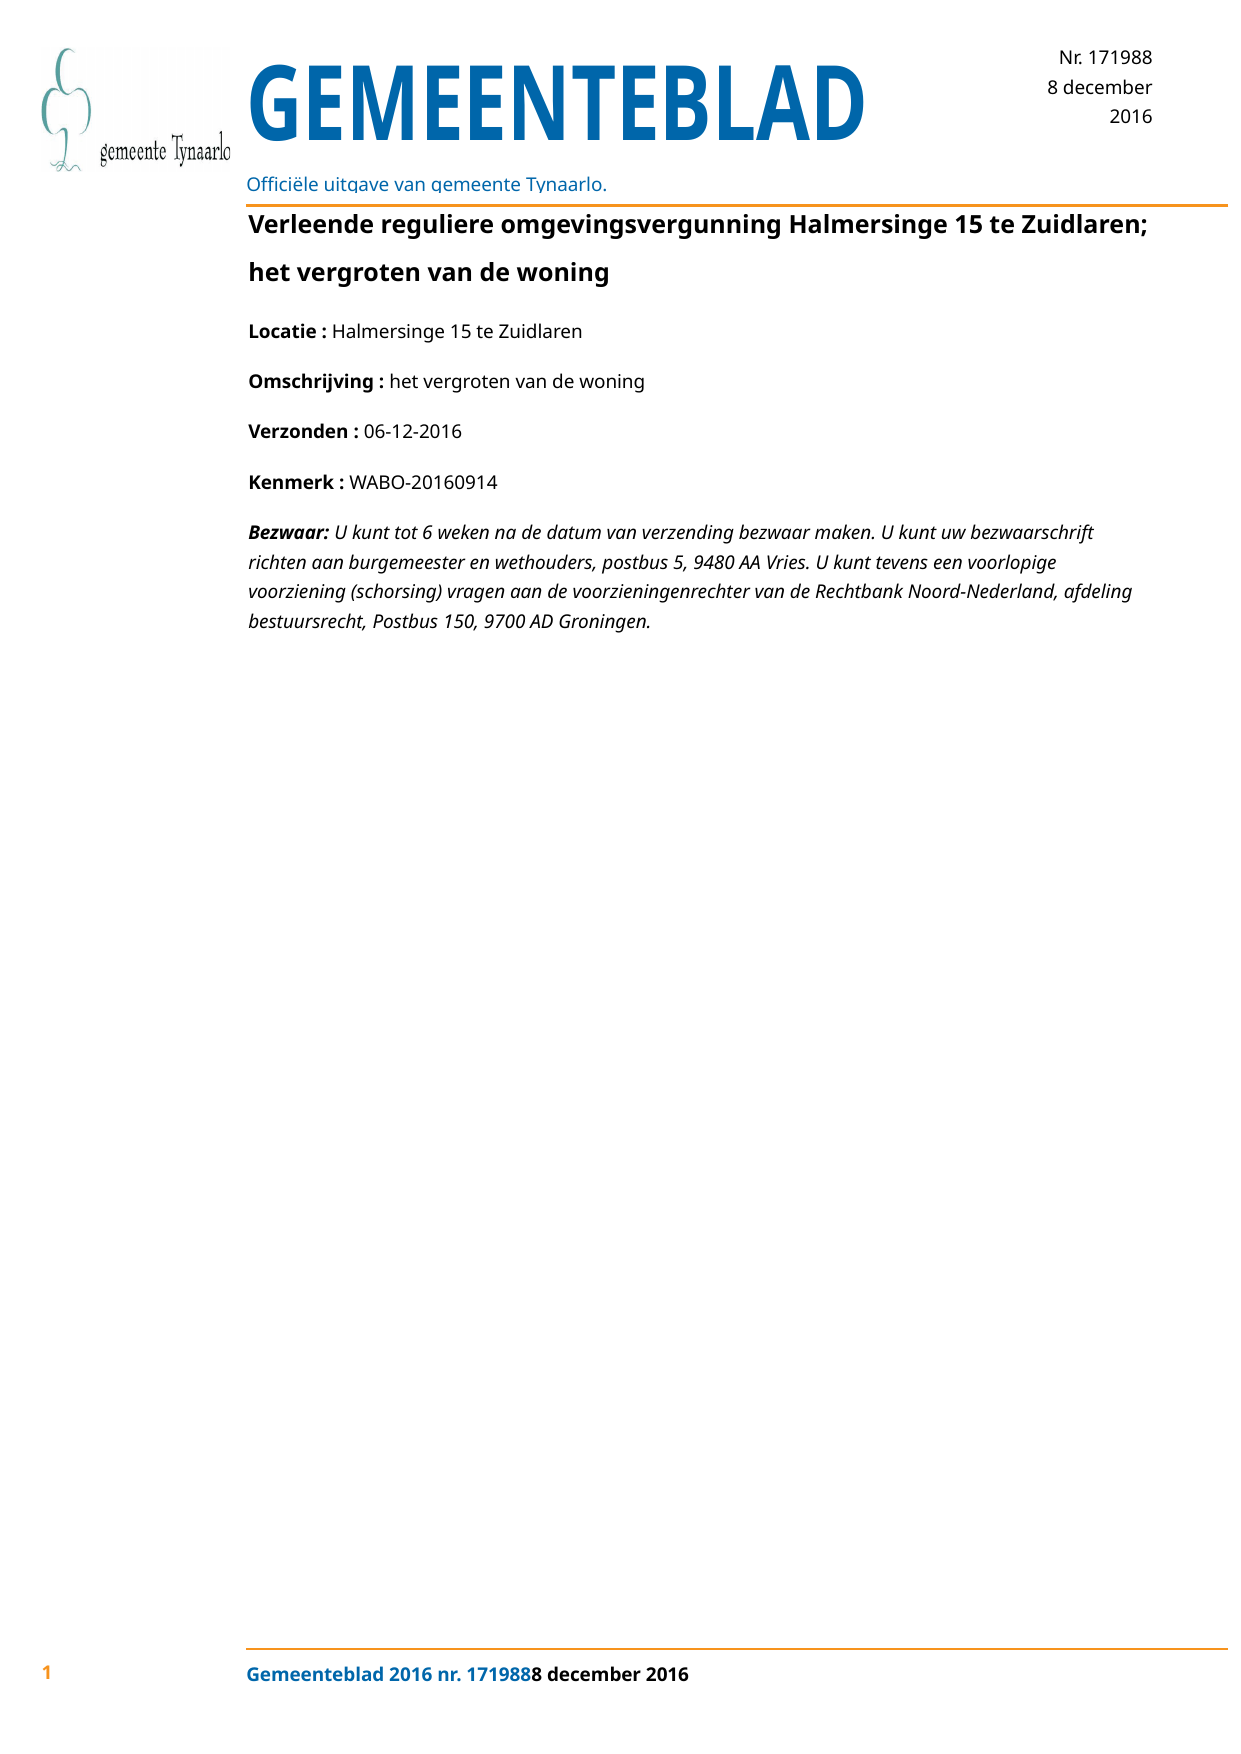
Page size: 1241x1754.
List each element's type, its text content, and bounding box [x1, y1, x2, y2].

text Kenmerk : WABO-20160914 [248, 469, 1152, 495]
text Locatie : Halmersinge 15 te Zuidlaren [248, 318, 1152, 344]
text Verzonden : 06-12-2016 [248, 419, 1152, 444]
picture [41, 47, 231, 172]
text Omschrijving : het vergroten van de woning [248, 368, 1152, 394]
text Bezwaar: U kunt tot 6 weken na de datum van verzending bezwaar maken. U kunt uw bezwaarschrift richten aan burgemeester en wethouders, postbus 5, 9480 AA Vries. U kunt tevens een voorlopige voorziening (schorsing) vragen aan de voorzieningenrechter van de Rechtbank Noord-Nederland, afdeling bestuursrecht, Postbus 150, 9700 AD Groningen. [248, 519, 1152, 634]
text Verleende reguliere omgevingsvergunning Halmersinge 15 te Zuidlaren; het vergroten van de woning [248, 207, 1152, 288]
